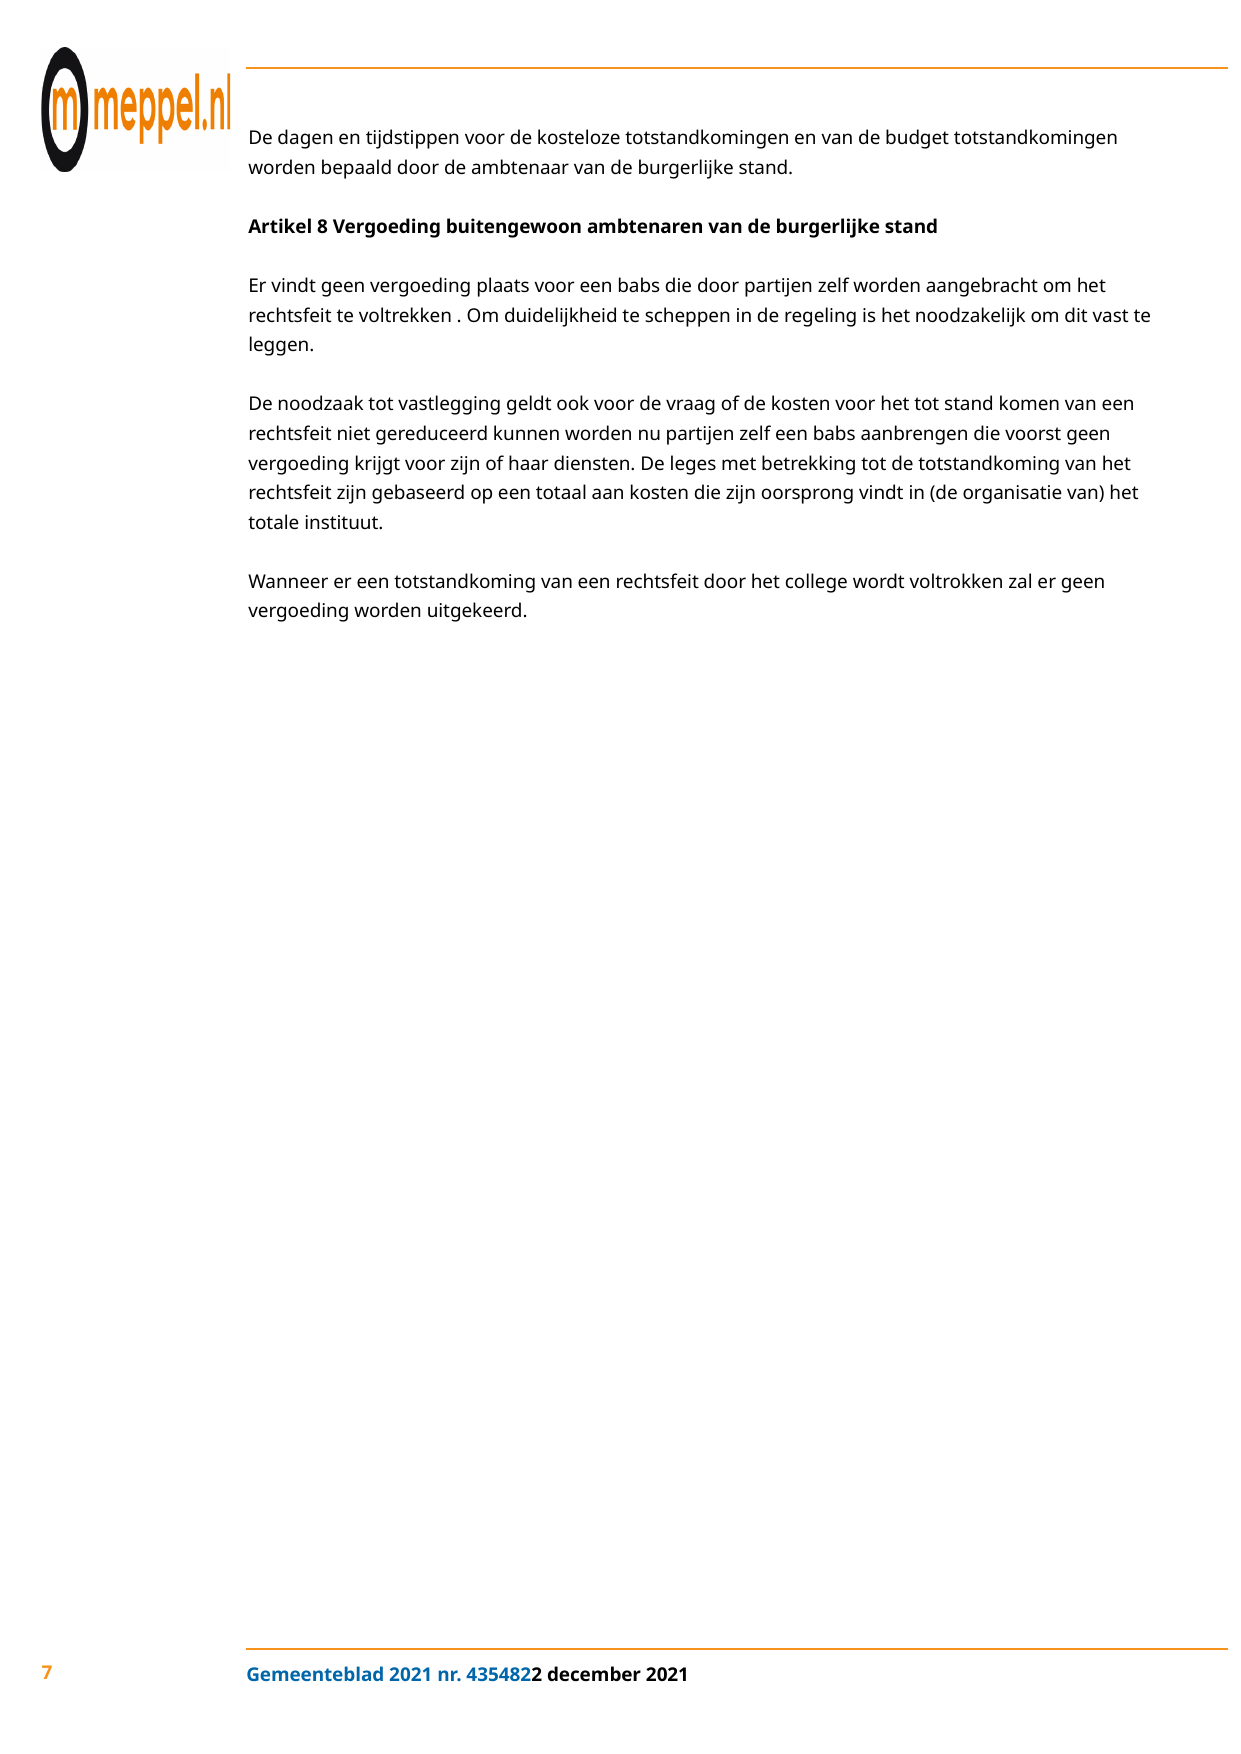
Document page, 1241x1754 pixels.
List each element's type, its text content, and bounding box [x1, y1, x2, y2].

text Artikel 8 Vergoeding buitengewoon ambtenaren van de burgerlijke stand [248, 213, 1152, 239]
text De noodzaak tot vastlegging geldt ook voor de vraag of de kosten voor het tot stand komen van een rechtsfeit niet gereduceerd kunnen worden nu partijen zelf een babs aanbrengen die voorst geen vergoeding krijgt voor zijn of haar diensten. De leges met betrekking tot de totstandkoming van het rechtsfeit zijn gebaseerd op een totaal aan kosten die zijn oorsprong vindt in (de organisatie van) het totale instituut. [248, 391, 1152, 535]
picture [41, 47, 231, 172]
text Wanneer er een totstandkoming van een rechtsfeit door het college wordt voltrokken zal er geen vergoeding worden uitgekeerd. [248, 568, 1152, 623]
text Er vindt geen vergoeding plaats voor een babs die door partijen zelf worden aangebracht om het rechtsfeit te voltrekken . Om duidelijkheid te scheppen in de regeling is het noodzakelijk om dit vast te leggen. [248, 272, 1152, 357]
text De dagen en tijdstippen voor de kosteloze totstandkomingen en van de budget totstandkomingen worden bepaald door de ambtenaar van de burgerlijke stand. [248, 124, 1152, 180]
